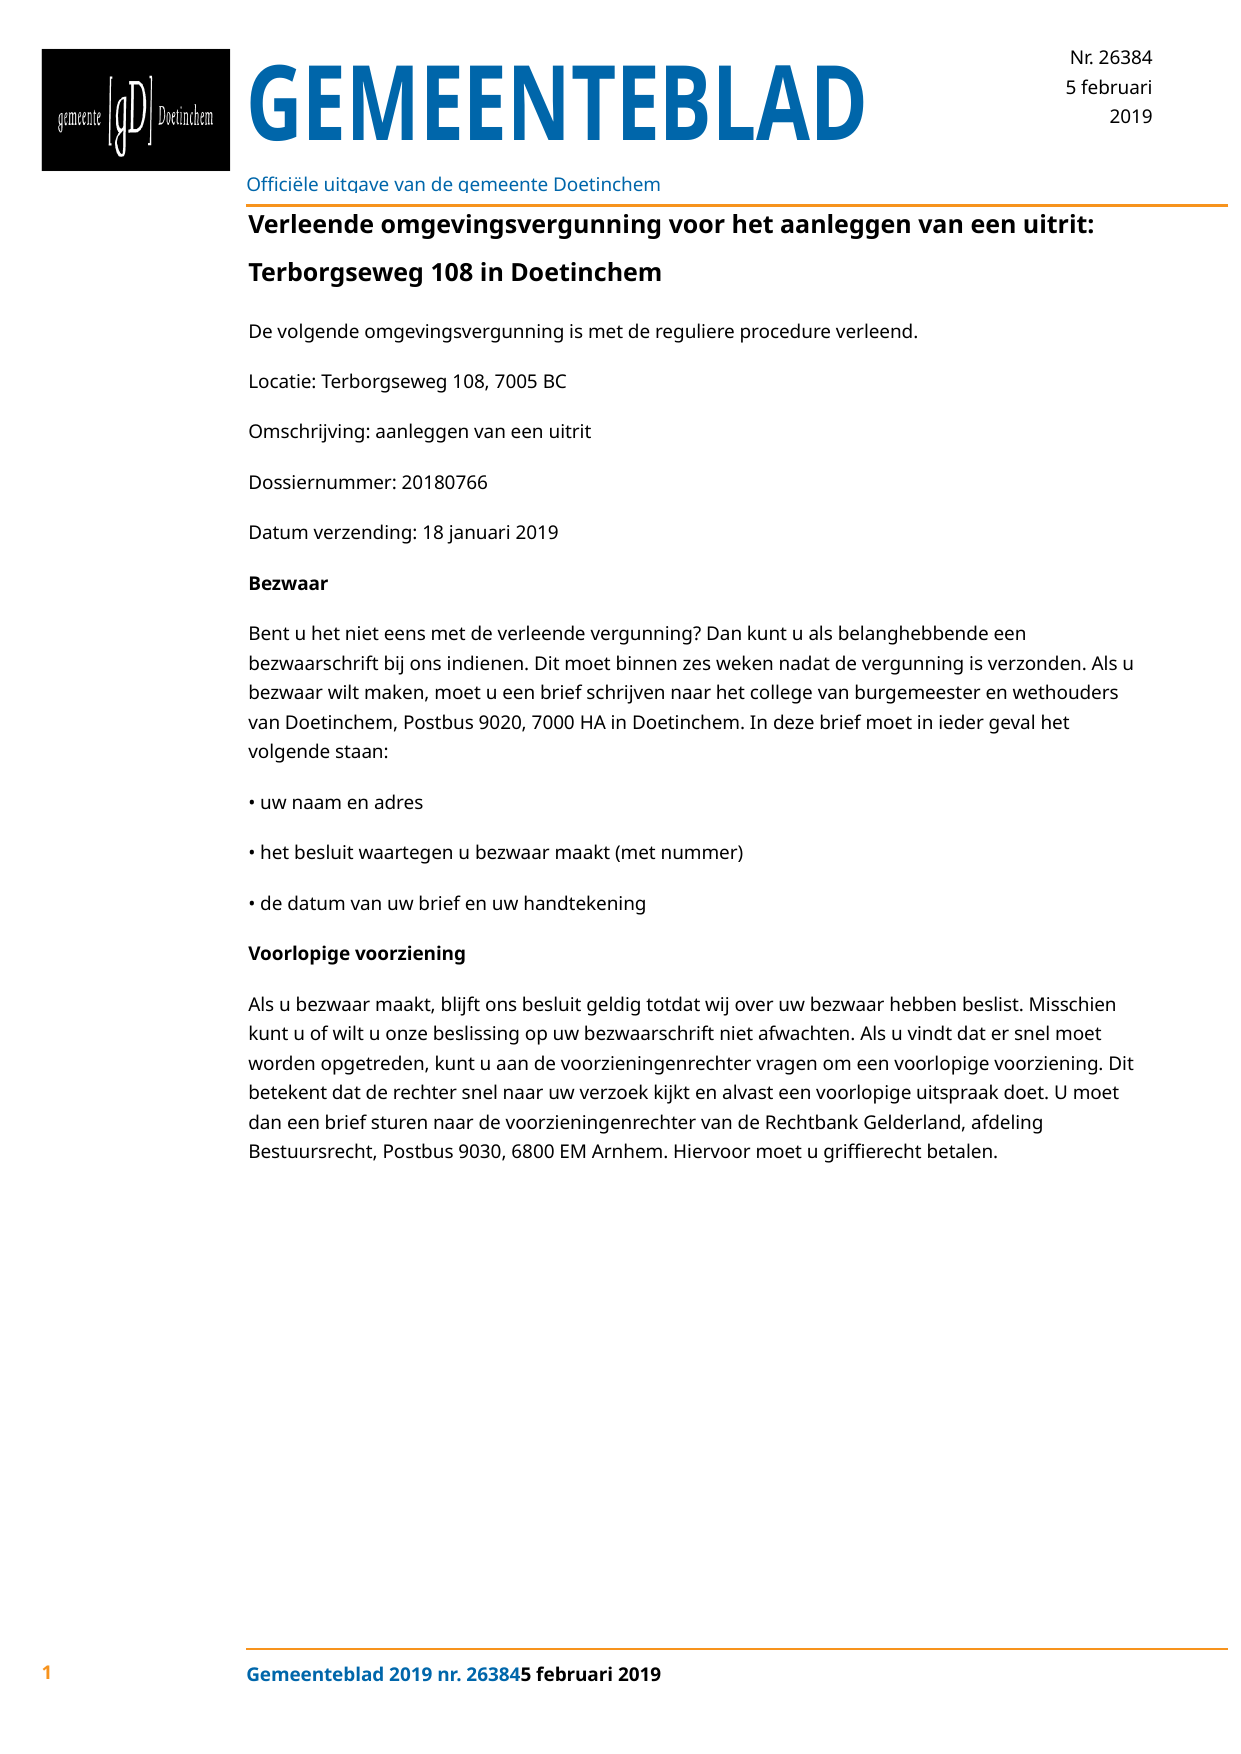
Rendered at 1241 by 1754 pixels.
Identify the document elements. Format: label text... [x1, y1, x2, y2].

text Locatie: Terborgseweg 108, 7005 BC [248, 368, 1152, 394]
text De volgende omgevingsvergunning is met de reguliere procedure verleend. [248, 318, 1152, 344]
text Omschrijving: aanleggen van een uitrit [248, 419, 1152, 444]
text • het besluit waartegen u bezwaar maakt (met nummer) [248, 839, 1152, 865]
text • de datum van uw brief en uw handtekening [248, 890, 1152, 916]
text • uw naam en adres [248, 789, 1152, 815]
text Als u bezwaar maakt, blijft ons besluit geldig totdat wij over uw bezwaar hebben beslist. Misschien kunt u of wilt u onze beslissing op uw bezwaarschrift niet afwachten. Als u vindt dat er snel moet worden opgetreden, kunt u aan de voorzieningenrechter vragen om een voorlopige voorziening. Dit betekent dat de rechter snel naar uw verzoek kijkt en alvast een voorlopige uitspraak doet. U moet dan een brief sturen naar de voorzieningenrechter van de Rechtbank Gelderland, afdeling Bestuursrecht, Postbus 9030, 6800 EM Arnhem. Hiervoor moet u griffierecht betalen. [248, 991, 1152, 1164]
text Dossiernummer: 20180766 [248, 469, 1152, 495]
text Voorlopige voorziening [248, 940, 1152, 966]
text Verleende omgevingsvergunning voor het aanleggen van een uitrit: Terborgseweg 108 in Doetinchem [248, 207, 1152, 288]
picture [41, 47, 231, 172]
text Bent u het niet eens met de verleende vergunning? Dan kunt u als belanghebbende een bezwaarschrift bij ons indienen. Dit moet binnen zes weken nadat de vergunning is verzonden. Als u bezwaar wilt maken, moet u een brief schrijven naar het college van burgemeester en wethouders van Doetinchem, Postbus 9020, 7000 HA in Doetinchem. In deze brief moet in ieder geval het volgende staan: [248, 620, 1152, 764]
text Datum verzending: 18 januari 2019 [248, 519, 1152, 545]
text Bezwaar [248, 570, 1152, 596]
